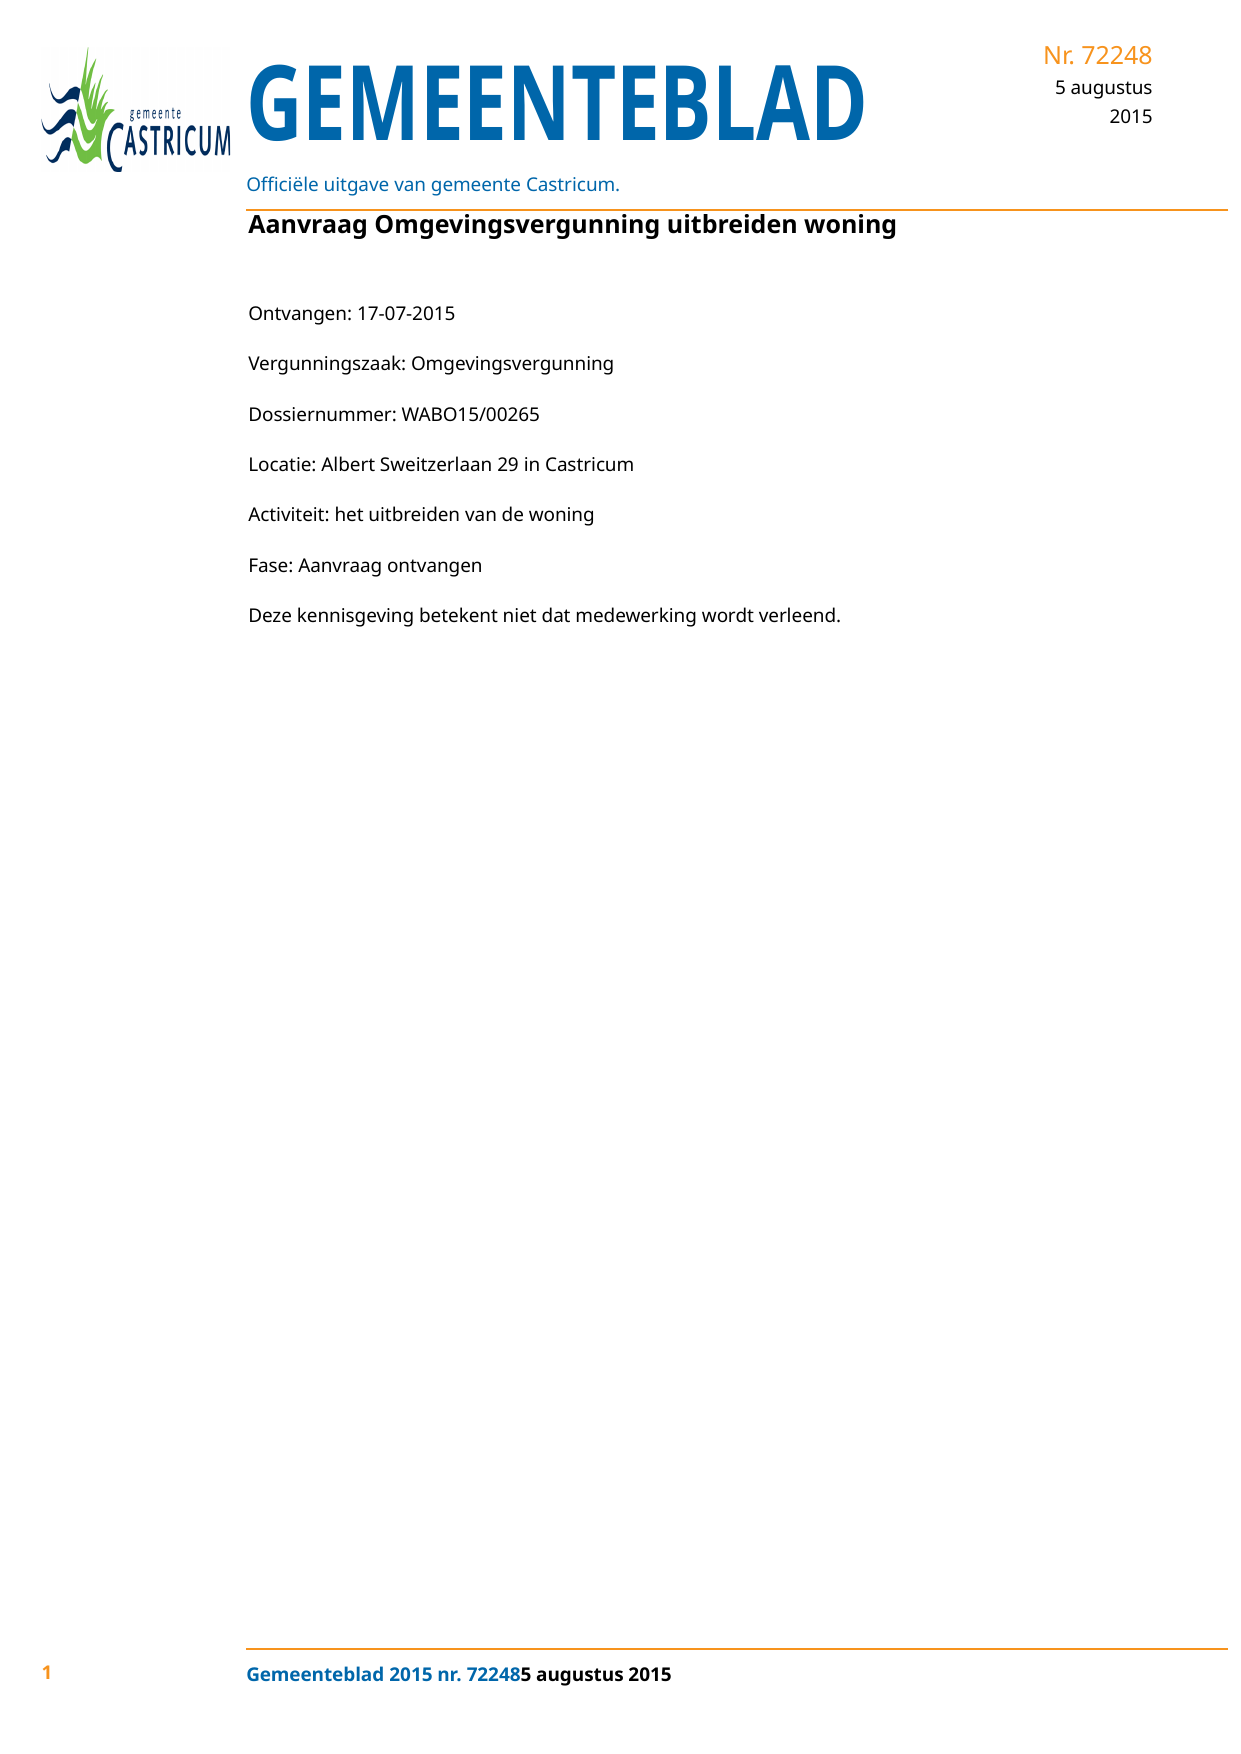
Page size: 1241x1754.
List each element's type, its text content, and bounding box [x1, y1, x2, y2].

text Fase: Aanvraag ontvangen [248, 552, 1152, 578]
picture [41, 47, 231, 172]
text Ontvangen: 17-07-2015 [248, 300, 1152, 326]
text Deze kennisgeving betekent niet dat medewerking wordt verleend. [248, 602, 1152, 628]
text Vergunningszaak: Omgevingsvergunning [248, 350, 1152, 376]
text Locatie: Albert Sweitzerlaan 29 in Castricum [248, 451, 1152, 477]
text Activiteit: het uitbreiden van de woning [248, 502, 1152, 527]
text Aanvraag Omgevingsvergunning uitbreiden woning [248, 211, 1152, 241]
text Dossiernummer: WABO15/00265 [248, 401, 1152, 426]
